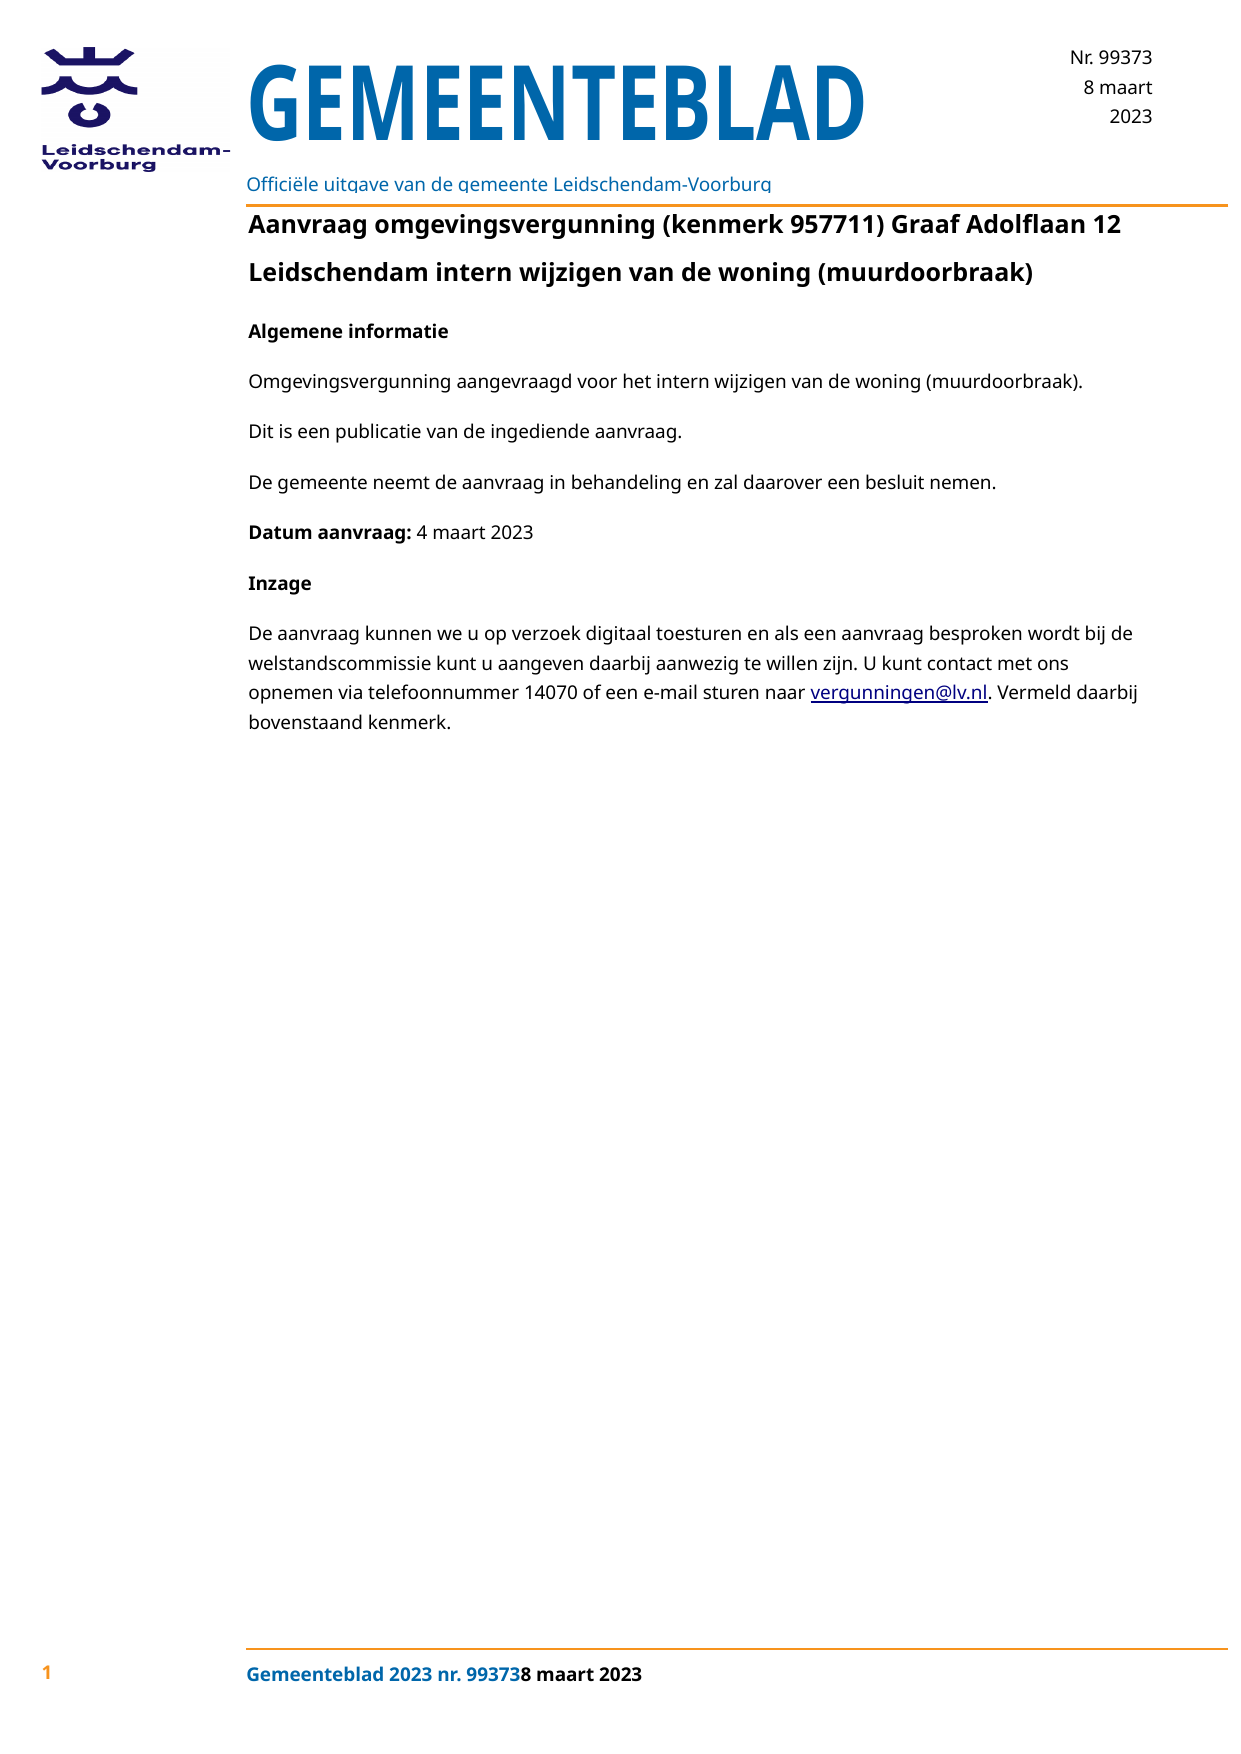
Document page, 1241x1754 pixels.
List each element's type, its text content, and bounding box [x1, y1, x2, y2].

text Datum aanvraag: 4 maart 2023 [248, 519, 1152, 545]
picture [41, 47, 231, 172]
text Dit is een publicatie van de ingediende aanvraag. [248, 419, 1152, 444]
text De gemeente neemt de aanvraag in behandeling en zal daarover een besluit nemen. [248, 469, 1152, 495]
text De aanvraag kunnen we u op verzoek digitaal toesturen en als een aanvraag besproken wordt bij de welstandscommissie kunt u aangeven daarbij aanwezig te willen zijn. U kunt contact met ons opnemen via telefoonnummer 14070 of een e-mail sturen naar vergunningen@lv.nl. Vermeld daarbij bovenstaand kenmerk. [248, 620, 1152, 735]
text Aanvraag omgevingsvergunning (kenmerk 957711) Graaf Adolflaan 12 Leidschendam intern wijzigen van de woning (muurdoorbraak) [248, 207, 1152, 288]
text Algemene informatie [248, 318, 1152, 344]
text Omgevingsvergunning aangevraagd voor het intern wijzigen van de woning (muurdoorbraak). [248, 368, 1152, 394]
text Inzage [248, 570, 1152, 596]
